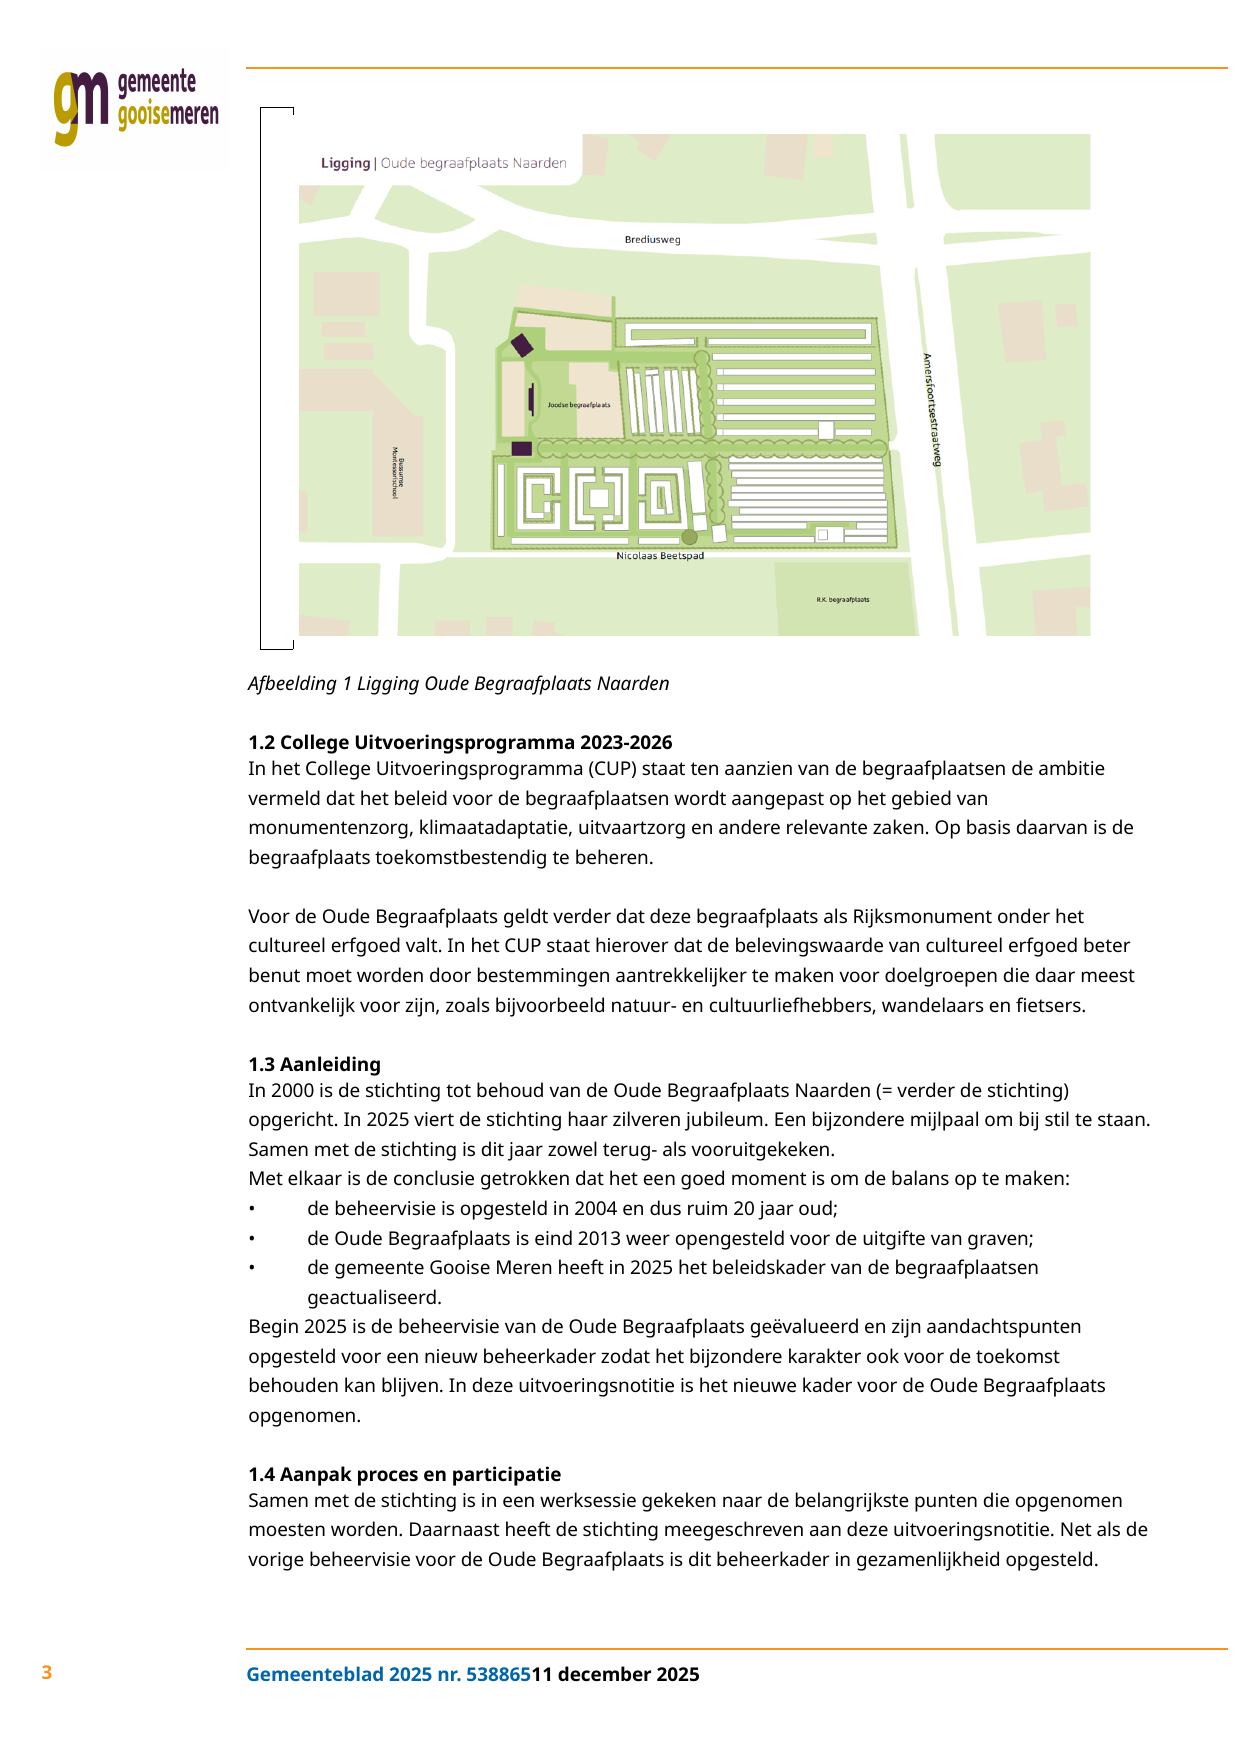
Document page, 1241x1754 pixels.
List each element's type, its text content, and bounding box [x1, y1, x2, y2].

text Afbeelding 1 Ligging Oude Begraafplaats Naarden [248, 670, 1152, 696]
text In het College Uitvoeringsprogramma (CUP) staat ten aanzien van de begraafplaatsen de ambitie vermeld dat het beleid voor de begraafplaatsen wordt aangepast op het gebied van monumentenzorg, klimaatadaptatie, uitvaartzorg en andere relevante zaken. Op basis daarvan is de begraafplaats toekomstbestendig te beheren. [248, 755, 1152, 870]
text 1.2 College Uitvoeringsprogramma 2023-2026 [248, 729, 1152, 755]
text 1.4 Aanpak proces en participatie [248, 1461, 1152, 1487]
list de gemeente Gooise Meren heeft in 2025 het beleidskader van de begraafplaatsen geactualiseerd. [248, 1254, 1152, 1309]
picture [41, 47, 231, 172]
list de beheervisie is opgesteld in 2004 en dus ruim 20 jaar oud; [248, 1195, 1152, 1221]
text Samen met de stichting is in een werksessie gekeken naar de belangrijkste punten die opgenomen moesten worden. Daarnaast heeft de stichting meegeschreven aan deze uitvoeringsnotitie. Net als de vorige beheervisie voor de Oude Begraafplaats is dit beheerkader in gezamenlijkheid opgesteld. [248, 1487, 1152, 1572]
text Voor de Oude Begraafplaats geldt verder dat deze begraafplaats als Rijksmonument onder het cultureel erfgoed valt. In het CUP staat hierover dat de belevingswaarde van cultureel erfgoed beter benut moet worden door bestemmingen aantrekkelijker te maken voor doelgroepen die daar meest ontvankelijk voor zijn, zoals bijvoorbeeld natuur- en cultuurliefhebbers, wandelaars en fietsers. [248, 903, 1152, 1018]
text Begin 2025 is de beheervisie van de Oude Begraafplaats geëvalueerd en zijn aandachtspunten opgesteld voor een nieuw beheerkader zodat het bijzondere karakter ook voor de toekomst behouden kan blijven. In deze uitvoeringsnotitie is het nieuwe kader voor de Oude Begraafplaats opgenomen. [248, 1313, 1152, 1428]
text Met elkaar is de conclusie getrokken dat het een goed moment is om de balans op te maken: [248, 1166, 1152, 1191]
text In 2000 is de stichting tot behoud van de Oude Begraafplaats Naarden (= verder de stichting) opgericht. In 2025 viert de stichting haar zilveren jubileum. Een bijzondere mijlpaal om bij stil te staan. Samen met de stichting is dit jaar zowel terug- als vooruitgekeken. [248, 1077, 1152, 1162]
picture [268, 115, 1096, 640]
text 1.3 Aanleiding [248, 1051, 1152, 1077]
list de Oude Begraafplaats is eind 2013 weer opengesteld voor de uitgifte van graven; [248, 1225, 1152, 1250]
